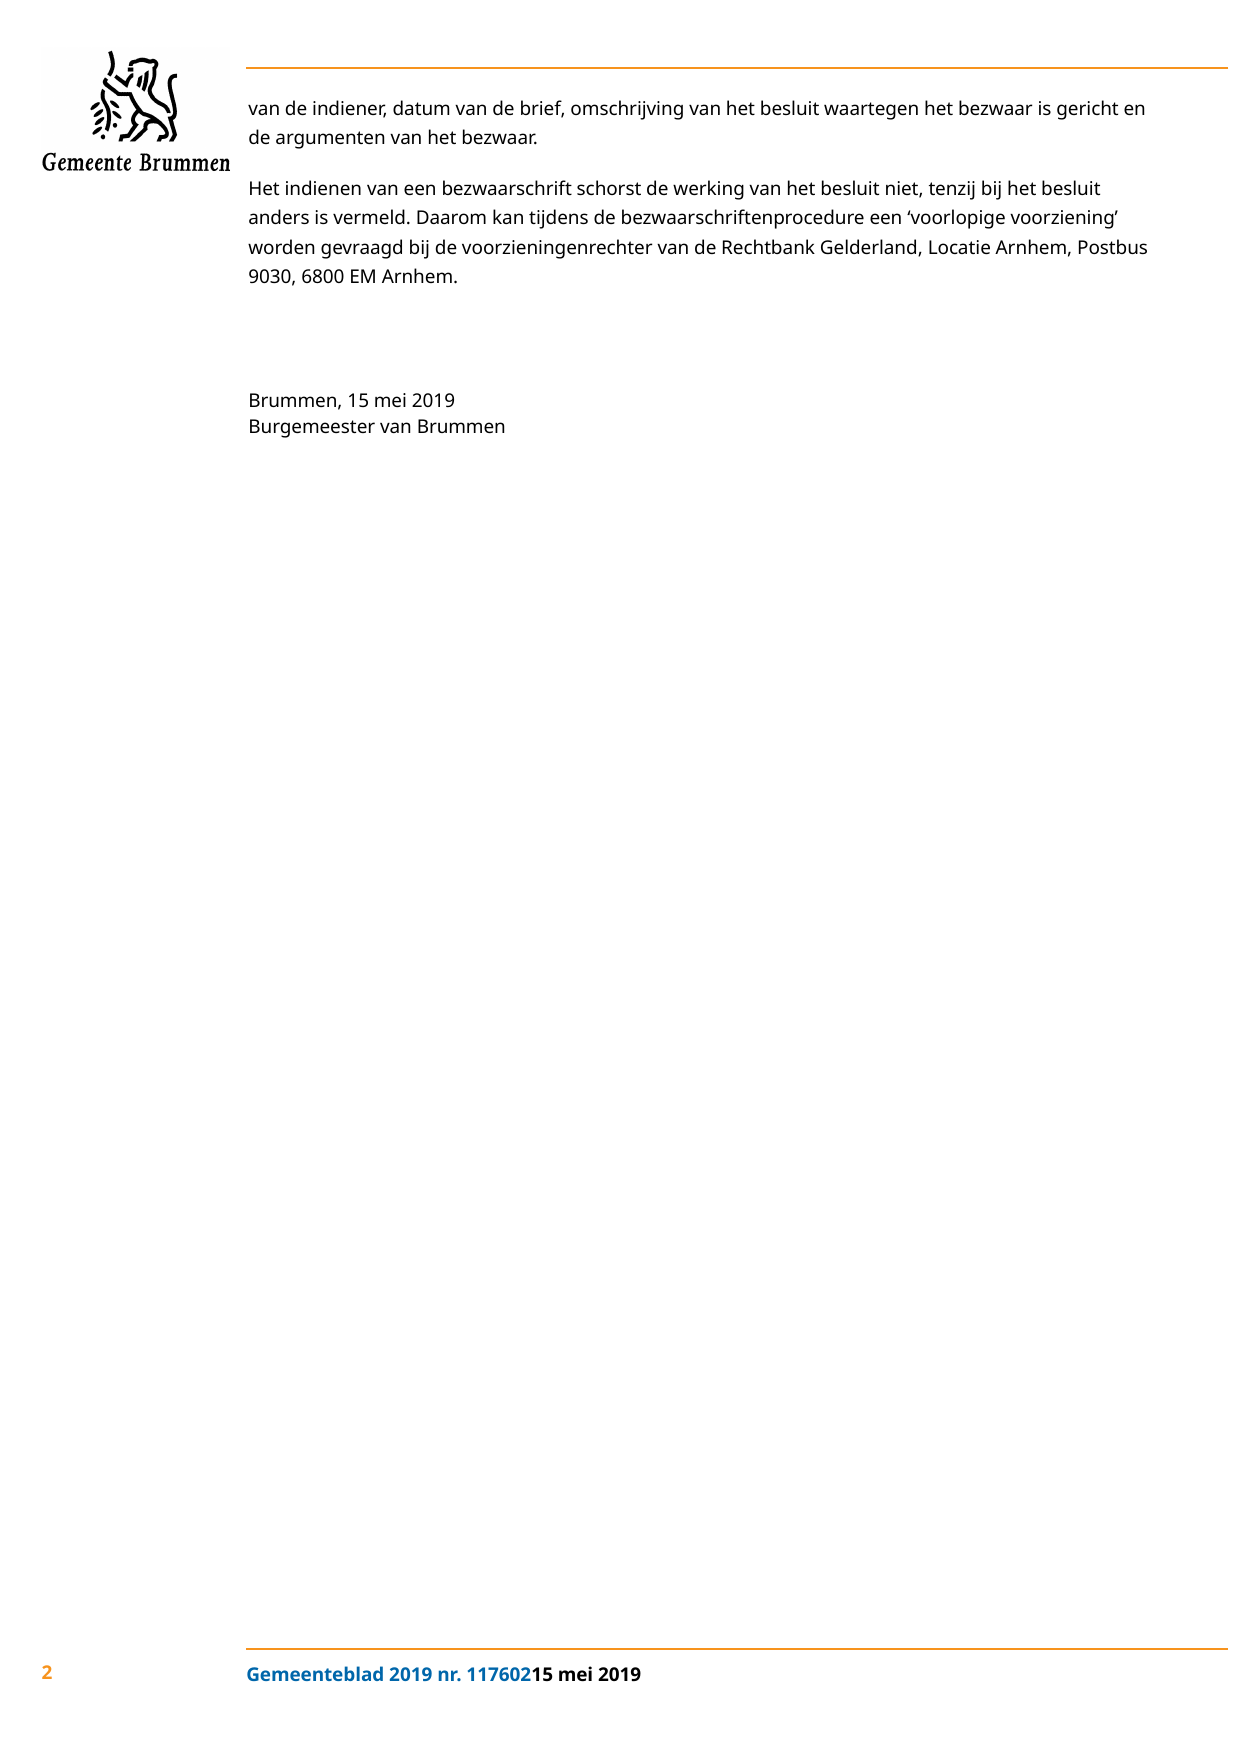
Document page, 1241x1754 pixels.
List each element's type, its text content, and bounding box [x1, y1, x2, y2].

picture [41, 47, 231, 172]
text van de indiener, datum van de brief, omschrijving van het besluit waartegen het bezwaar is gericht en de argumenten van het bezwaar. [248, 95, 1152, 150]
text Het indienen van een bezwaarschrift schorst de werking van het besluit niet, tenzij bij het besluit anders is vermeld. Daarom kan tijdens de bezwaarschriftenprocedure een ‘voorlopige voorziening’ worden gevraagd bij de voorzieningenrechter van de Rechtbank Gelderland, Locatie Arnhem, Postbus 9030, 6800 EM Arnhem. [248, 175, 1152, 289]
text Brummen, 15 mei 2019 [248, 387, 1152, 413]
text Burgemeester van Brummen [248, 413, 1152, 439]
